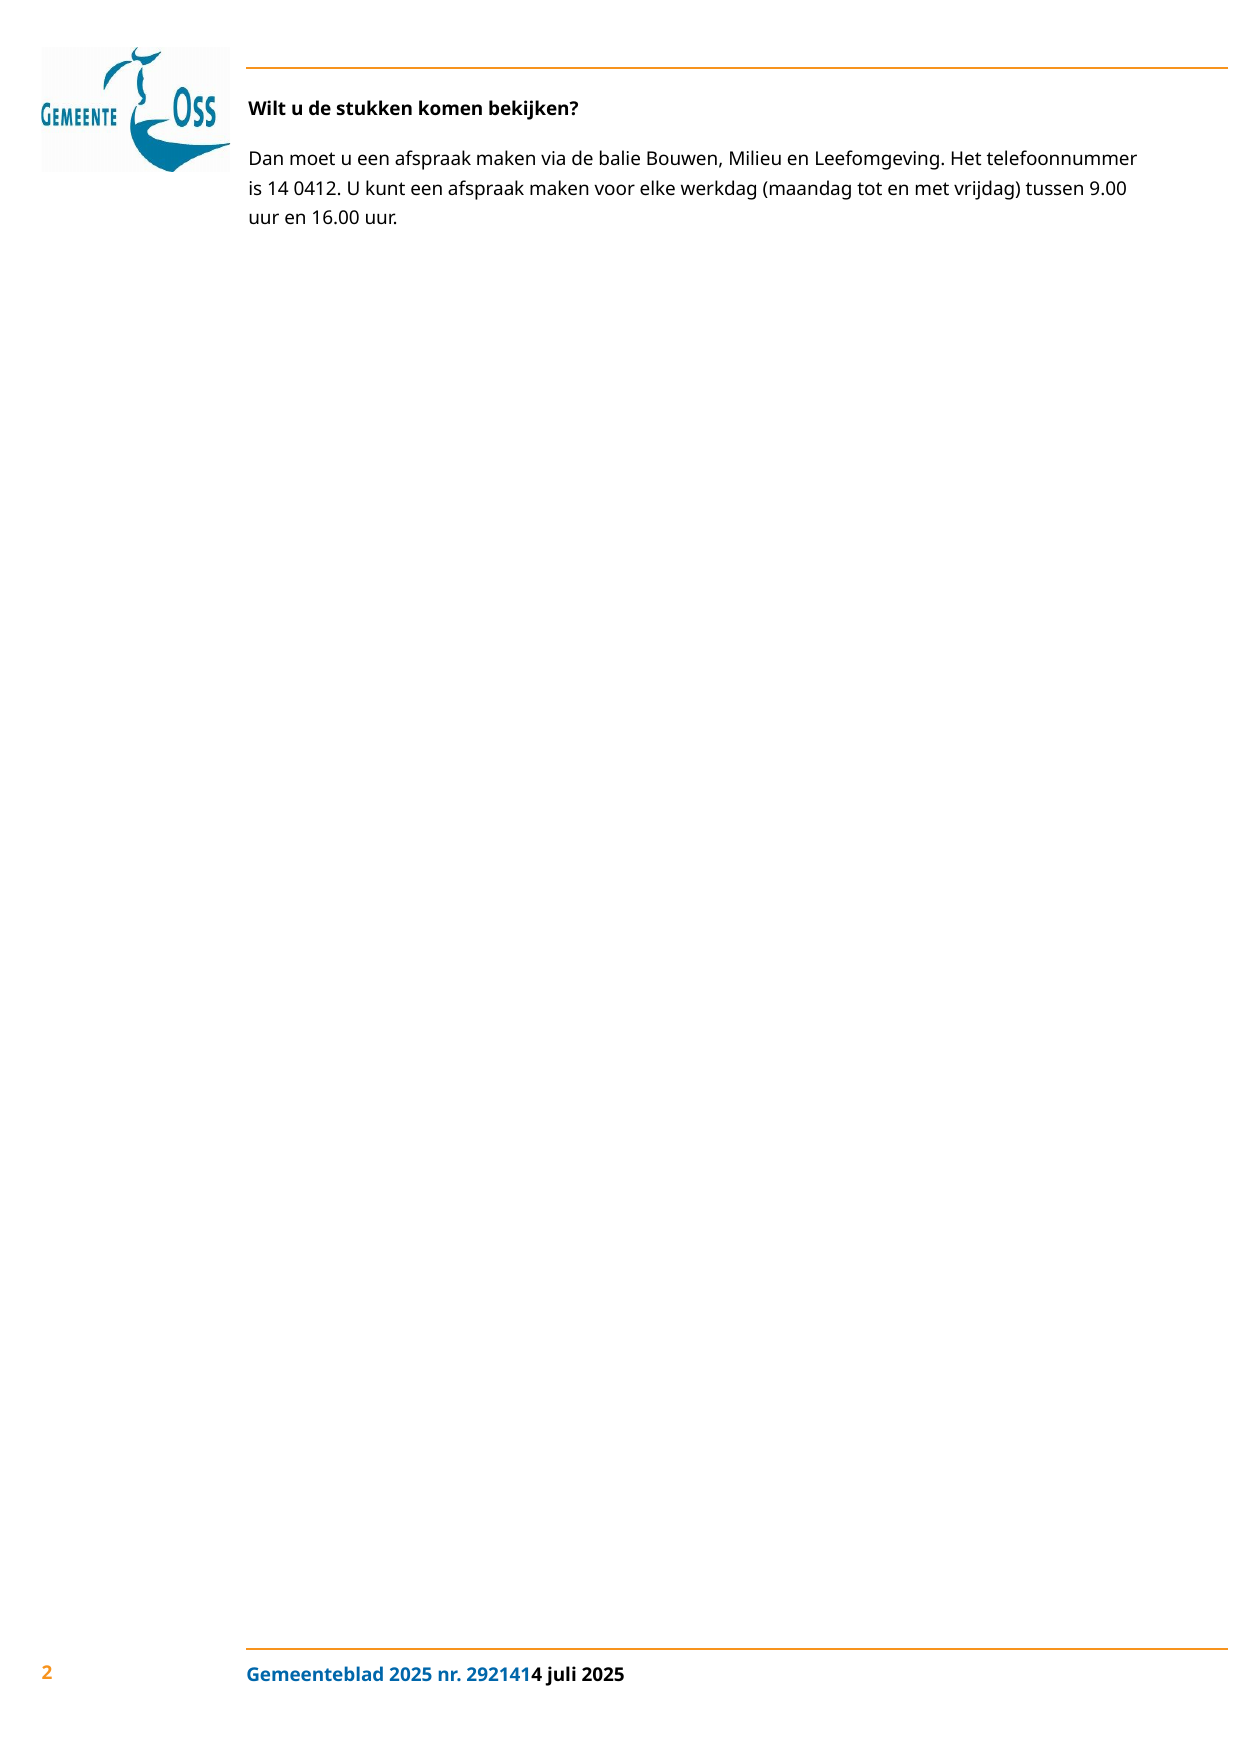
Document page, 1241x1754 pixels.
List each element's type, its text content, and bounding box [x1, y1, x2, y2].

picture [41, 47, 231, 172]
text Wilt u de stukken komen bekijken? [248, 95, 1152, 121]
text Dan moet u een afspraak maken via de balie Bouwen, Milieu en Leefomgeving. Het telefoonnummer is 14 0412. U kunt een afspraak maken voor elke werkdag (maandag tot en met vrijdag) tussen 9.00 uur en 16.00 uur. [248, 145, 1152, 230]
